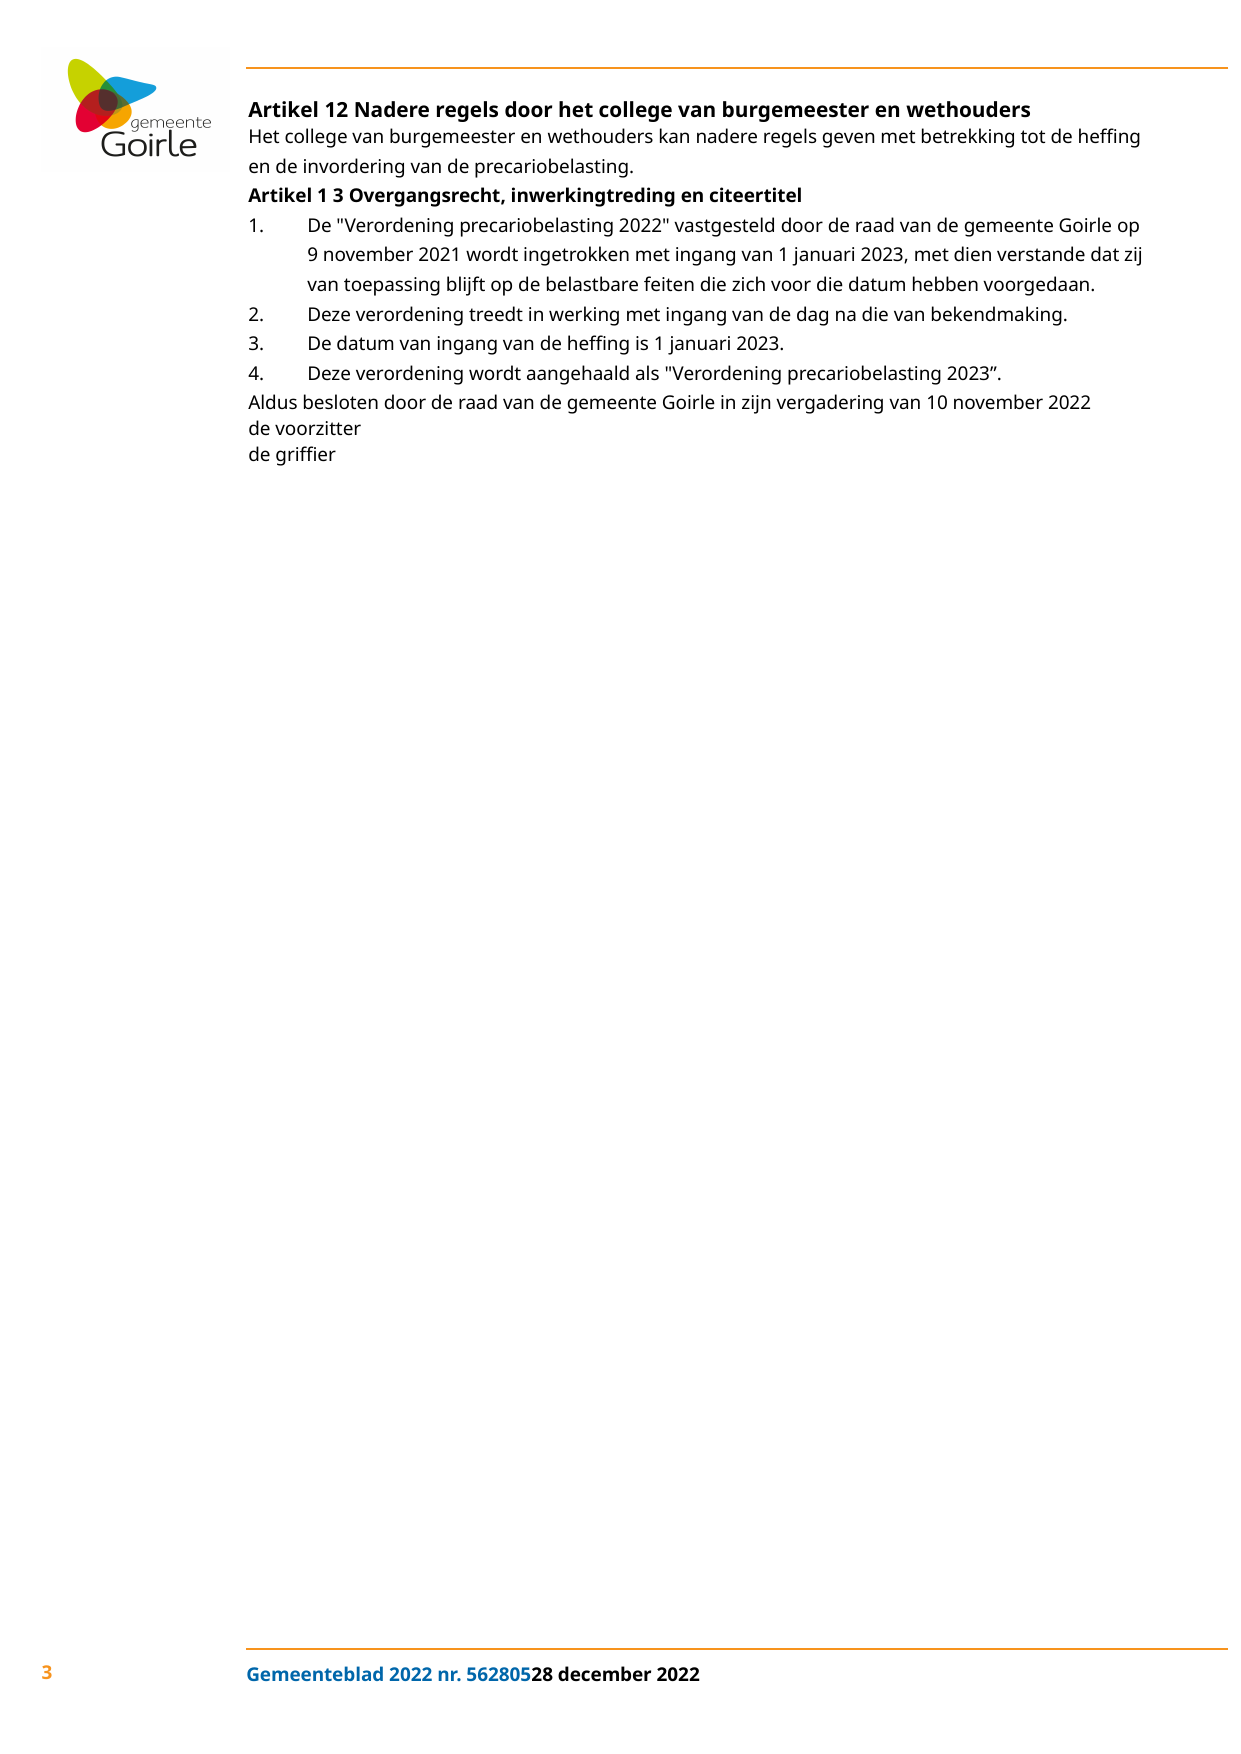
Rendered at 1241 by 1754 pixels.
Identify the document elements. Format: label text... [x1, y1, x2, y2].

text Artikel 12 Nadere regels door het college van burgemeester en wethouders [248, 95, 1152, 123]
text de griffier [248, 441, 1152, 467]
text Aldus besloten door de raad van de gemeente Goirle in zijn vergadering van 10 november 2022 [248, 389, 1152, 415]
list De "Verordening precariobelasting 2022" vastgesteld door de raad van de gemeente Goirle op 9 november 2021 wordt ingetrokken met ingang van 1 januari 2023, met dien verstande dat zij van toepassing blijft op de belastbare feiten die zich voor die datum hebben voorgedaan. [248, 212, 1152, 297]
list Deze verordening treedt in werking met ingang van de dag na die van bekendmaking. [248, 301, 1152, 326]
text Artikel 1 3 Overgangsrecht, inwerkingtreding en citeertitel [248, 182, 1152, 208]
text de voorzitter [248, 415, 1152, 441]
list De datum van ingang van de heffing is 1 januari 2023. [248, 330, 1152, 356]
picture [41, 47, 231, 172]
text Het college van burgemeester en wethouders kan nadere regels geven met betrekking tot de heffing en de invordering van de precariobelasting. [248, 123, 1152, 178]
list Deze verordening wordt aangehaald als "Verordening precariobelasting 2023”. [248, 360, 1152, 386]
